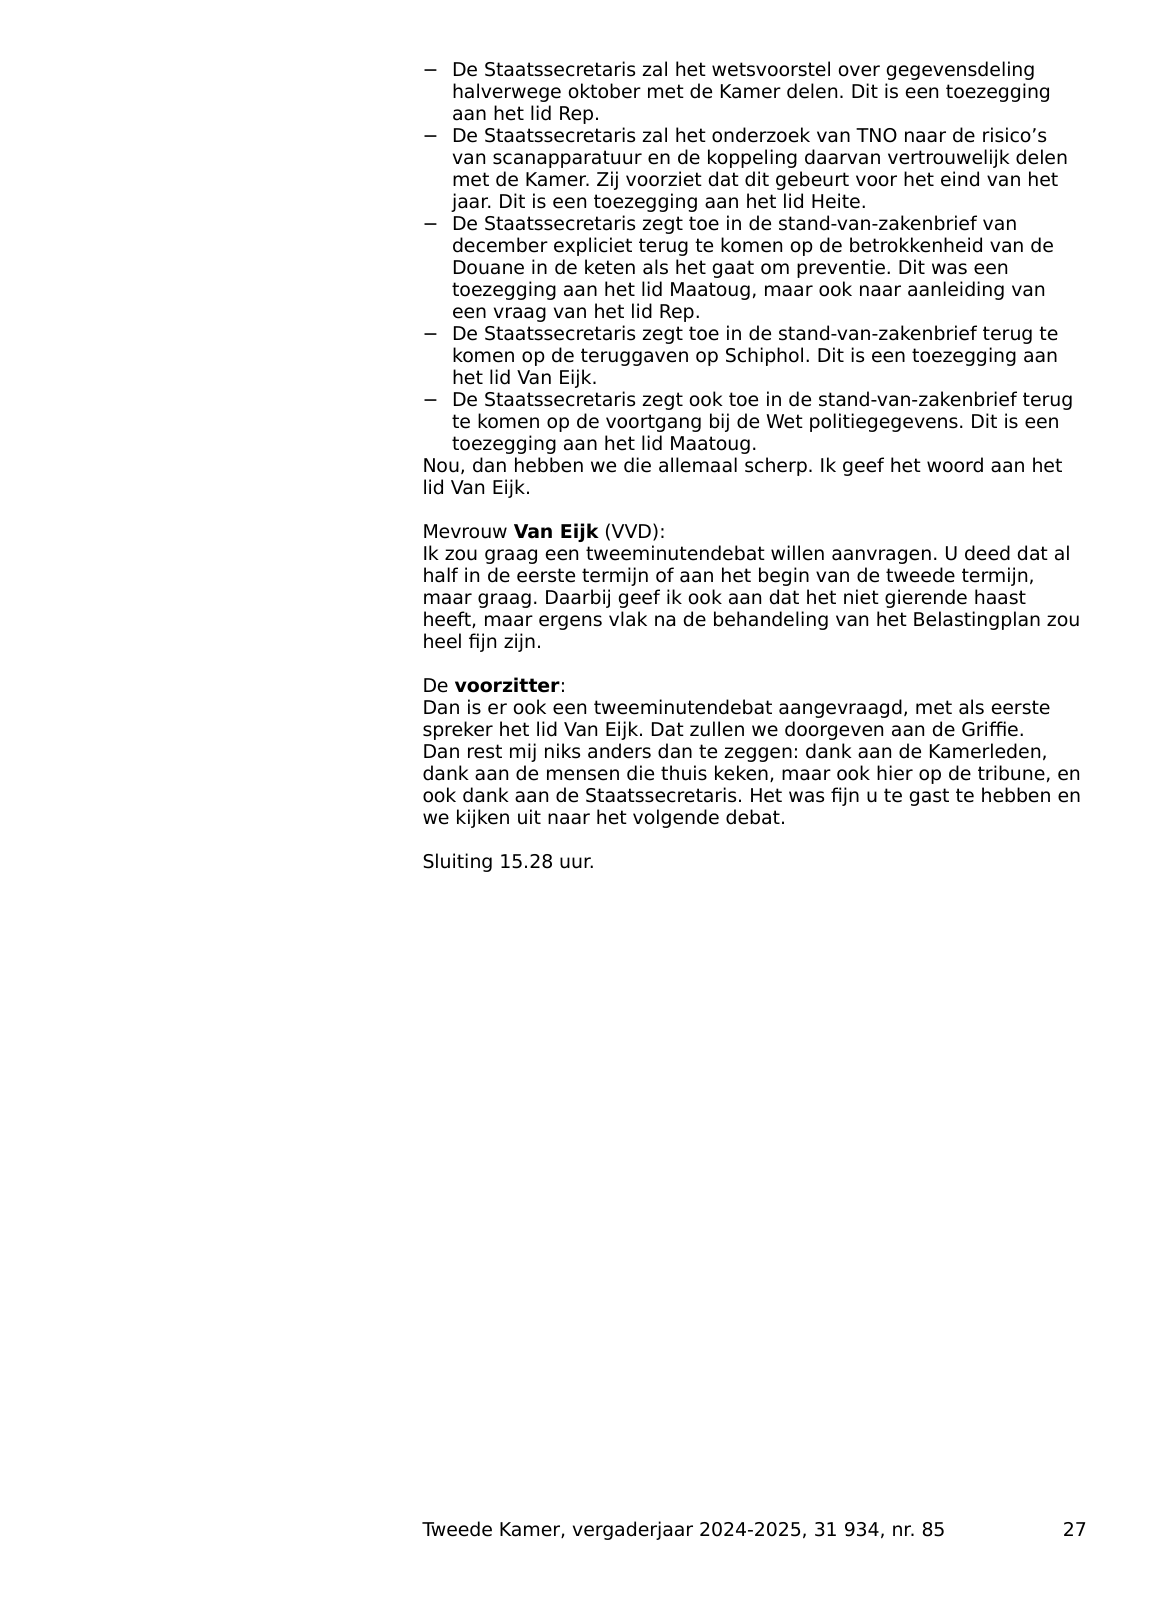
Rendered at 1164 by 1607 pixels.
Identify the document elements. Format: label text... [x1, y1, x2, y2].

text − De Staatssecretaris zal het wetsvoorstel over gegevensdeling halverwege oktober met de Kamer delen. Dit is een toezegging aan het lid Rep. [422, 59, 1087, 125]
text Nou, dan hebben we die allemaal scherp. Ik geef het woord aan het lid Van Eijk. [422, 455, 1087, 499]
text − De Staatssecretaris zegt ook toe in de stand-van-zakenbrief terug te komen op de voortgang bij de Wet politiegegevens. Dit is een toezegging aan het lid Maatoug. [422, 389, 1087, 455]
text De voorzitter: [422, 675, 1087, 697]
text Dan is er ook een tweeminutendebat aangevraagd, met als eerste spreker het lid Van Eijk. Dat zullen we doorgeven aan de Griffie. [422, 697, 1087, 741]
text − De Staatssecretaris zegt toe in de stand-van-zakenbrief van december expliciet terug te komen op de betrokkenheid van de Douane in de keten als het gaat om preventie. Dit was een toezegging aan het lid Maatoug, maar ook naar aanleiding van een vraag van het lid Rep. [422, 213, 1087, 323]
text − De Staatssecretaris zal het onderzoek van TNO naar de risico’s van scanapparatuur en de koppeling daarvan vertrouwelijk delen met de Kamer. Zij voorziet dat dit gebeurt voor het eind van het jaar. Dit is een toezegging aan het lid Heite. [422, 125, 1087, 213]
text Ik zou graag een tweeminutendebat willen aanvragen. U deed dat al half in de eerste termijn of aan het begin van de tweede termijn, maar graag. Daarbij geef ik ook aan dat het niet gierende haast heeft, maar ergens vlak na de behandeling van het Belastingplan zou heel fijn zijn. [422, 543, 1087, 653]
text Mevrouw Van Eijk (VVD): [422, 521, 1087, 543]
text Sluiting 15.28 uur. [422, 851, 1087, 873]
text Dan rest mij niks anders dan te zeggen: dank aan de Kamerleden, dank aan de mensen die thuis keken, maar ook hier op de tribune, en ook dank aan de Staatssecretaris. Het was fijn u te gast te hebben en we kijken uit naar het volgende debat. [422, 741, 1087, 829]
text − De Staatssecretaris zegt toe in de stand-van-zakenbrief terug te komen op de teruggaven op Schiphol. Dit is een toezegging aan het lid Van Eijk. [422, 323, 1087, 389]
